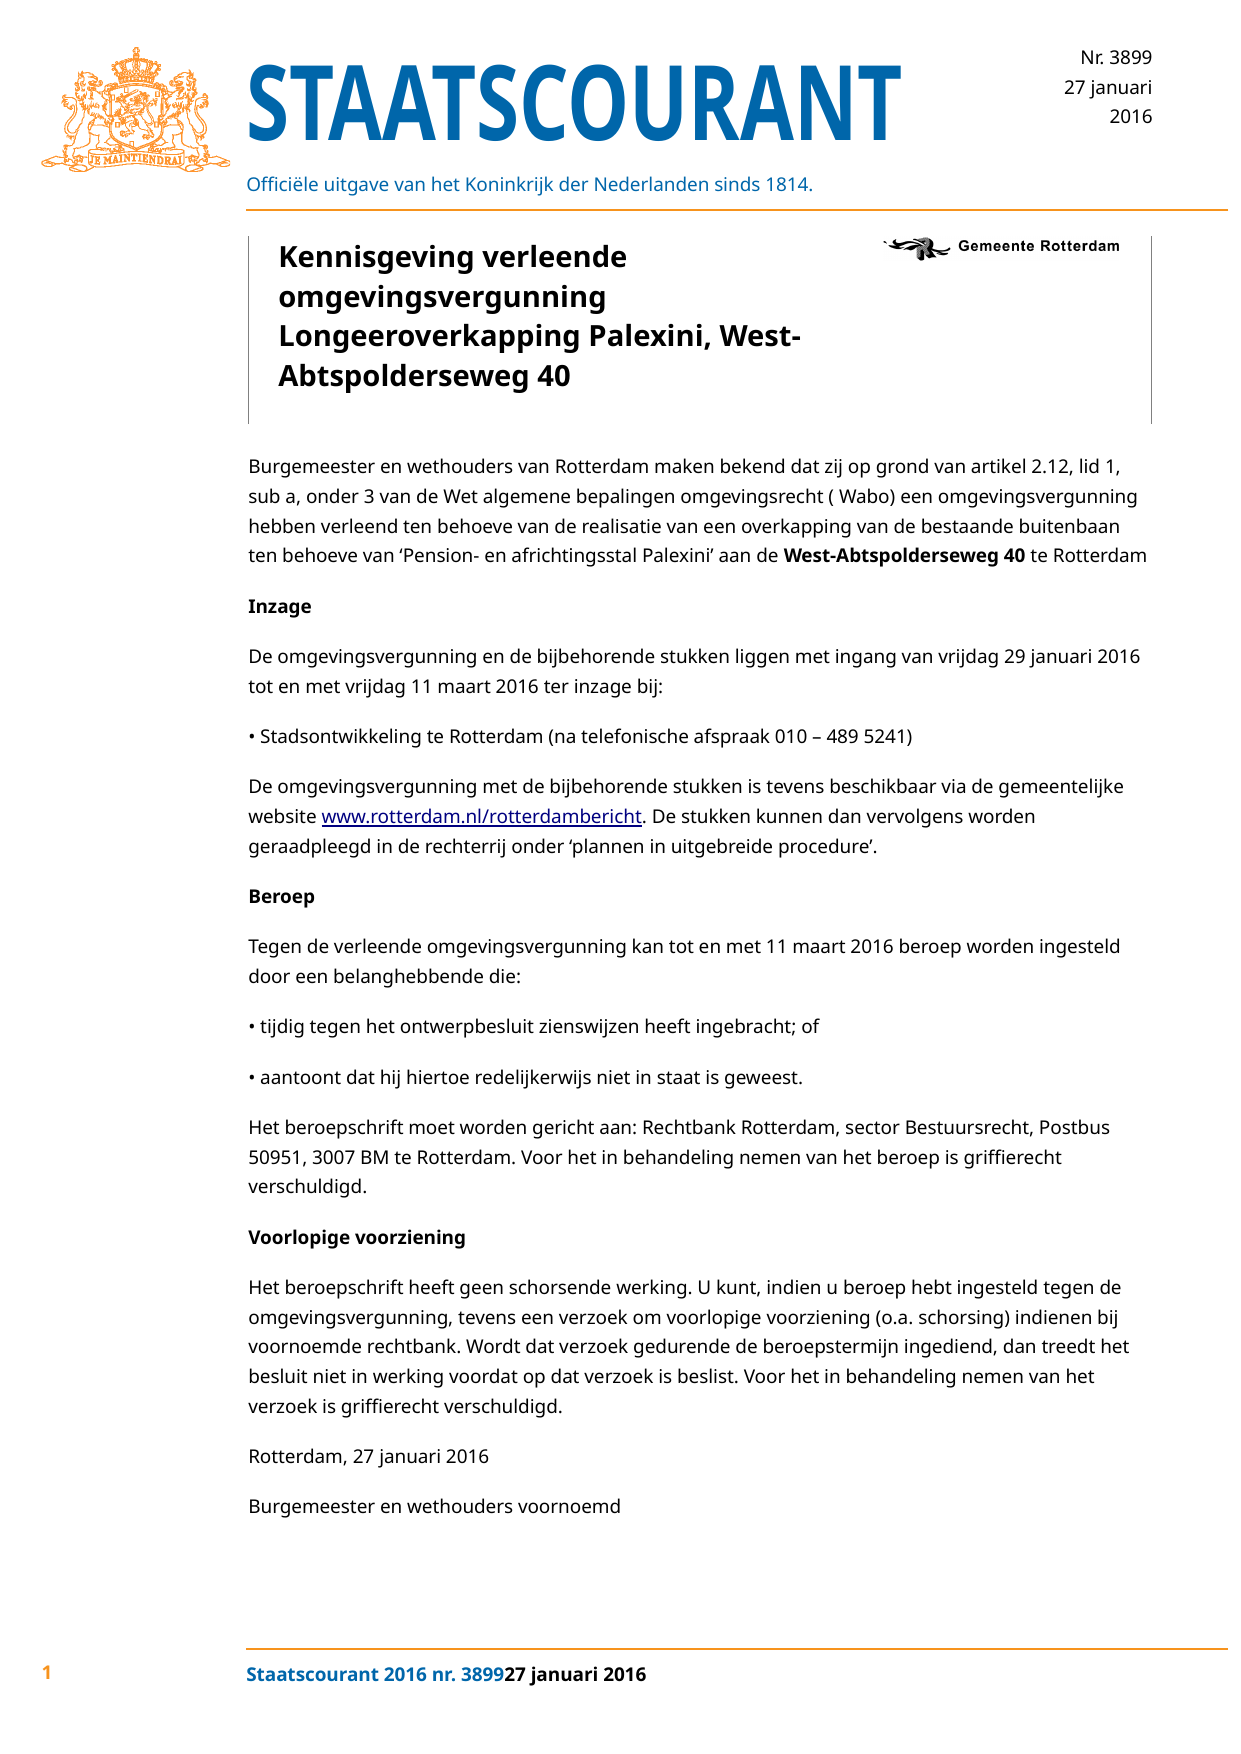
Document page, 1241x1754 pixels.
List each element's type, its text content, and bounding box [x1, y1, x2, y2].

text Inzage [248, 593, 1152, 618]
text Tegen de verleende omgevingsvergunning kan tot en met 11 maart 2016 beroep worden ingesteld door een belanghebbende die: [248, 934, 1152, 989]
text Het beroepschrift heeft geen schorsende werking. U kunt, indien u beroep hebt ingesteld tegen de omgevingsvergunning, tevens een verzoek om voorlopige voorziening (o.a. schorsing) indienen bij voornoemde rechtbank. Wordt dat verzoek gedurende de beroepstermijn ingediend, dan treedt het besluit niet in werking voordat op dat verzoek is beslist. Voor het in behandeling nemen van het verzoek is griffierecht verschuldigd. [248, 1274, 1152, 1418]
text • aantoont dat hij hiertoe redelijkerwijs niet in staat is geweest. [248, 1064, 1152, 1090]
text • Stadsontwikkeling te Rotterdam (na telefonische afspraak 010 – 489 5241) [248, 723, 1152, 749]
text Rotterdam, 27 januari 2016 [248, 1443, 1152, 1469]
text Voorlopige voorziening [248, 1224, 1152, 1250]
table_header [850, 236, 1151, 424]
table_header Kennisgeving verleende omgevingsvergunning Longeeroverkapping Palexini, West-Abtspolderseweg 40 [249, 236, 850, 424]
text De omgevingsvergunning en de bijbehorende stukken liggen met ingang van vrijdag 29 januari 2016 tot en met vrijdag 11 maart 2016 ter inzage bij: [248, 643, 1152, 698]
text Burgemeester en wethouders van Rotterdam maken bekend dat zij op grond van artikel 2.12, lid 1, sub a, onder 3 van de Wet algemene bepalingen omgevingsrecht ( Wabo) een omgevingsvergunning hebben verleend ten behoeve van de realisatie van een overkapping van de bestaande buitenbaan ten behoeve van ‘Pension- en africhtingsstal Palexini’ aan de West-Abtspolderseweg 40 te Rotterdam [248, 454, 1152, 568]
text De omgevingsvergunning met de bijbehorende stukken is tevens beschikbaar via de gemeentelijke website www.rotterdam.nl/rotterdambericht. De stukken kunnen dan vervolgens worden geraadpleegd in de rechterrij onder ‘plannen in uitgebreide procedure’. [248, 774, 1152, 858]
text • tijdig tegen het ontwerpbesluit zienswijzen heeft ingebracht; of [248, 1014, 1152, 1039]
picture [41, 47, 231, 172]
text Beroep [248, 883, 1152, 909]
picture [882, 236, 1119, 261]
text Het beroepschrift moet worden gericht aan: Rechtbank Rotterdam, sector Bestuursrecht, Postbus 50951, 3007 BM te Rotterdam. Voor het in behandeling nemen van het beroep is griffierecht verschuldigd. [248, 1114, 1152, 1199]
text Burgemeester en wethouders voornoemd [248, 1494, 1152, 1519]
